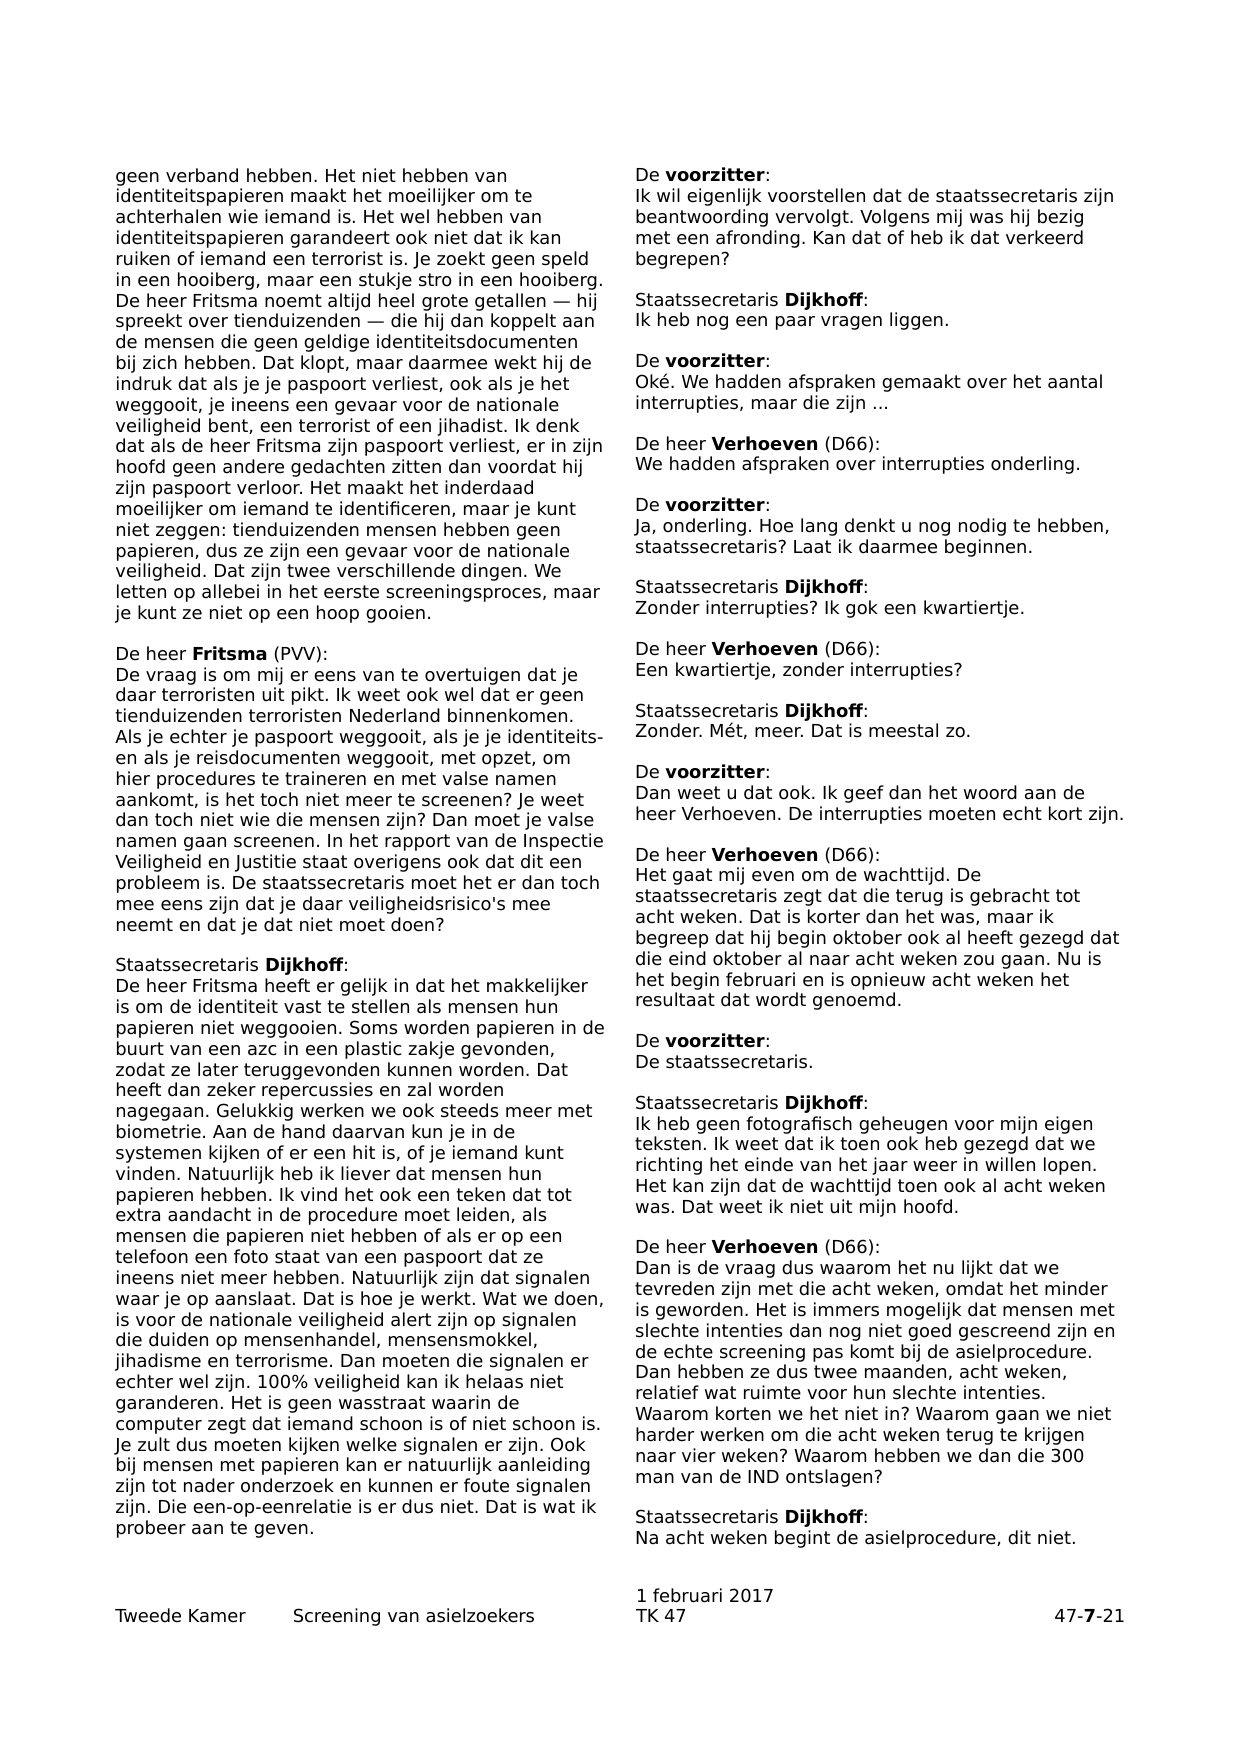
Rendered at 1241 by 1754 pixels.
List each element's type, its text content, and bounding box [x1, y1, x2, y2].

text Staatssecretaris Dijkhoff: [635, 1507, 1125, 1528]
text Staatssecretaris Dijkhoff: [635, 289, 1125, 310]
text Ik heb nog een paar vragen liggen. [635, 310, 1125, 331]
text Een kwartiertje, zonder interrupties? [635, 659, 1125, 680]
text De vraag is om mij er eens van te overtuigen dat je daar terroristen uit pikt. Ik weet ook wel dat er geen tienduizenden terroristen Nederland binnenkomen. Als je echter je paspoort weggooit, als je je identiteits- en als je reisdocumenten weggooit, met opzet, om hier procedures te traineren en met valse namen aankomt, is het toch niet meer te screenen? Je weet dan toch niet wie die mensen zijn? Dan moet je valse namen gaan screenen. In het rapport van de Inspectie Veiligheid en Justitie staat overigens ook dat dit een probleem is. De staatssecretaris moet het er dan toch mee eens zijn dat je daar veiligheidsrisico's mee neemt en dat je dat niet moet doen? [115, 664, 605, 935]
text De voorzitter: [635, 1031, 1125, 1052]
text De voorzitter: [635, 165, 1125, 186]
text Oké. We hadden afspraken gemaakt over het aantal interrupties, maar die zijn ... [635, 372, 1125, 413]
text geen verband hebben. Het niet hebben van identiteitspapieren maakt het moeilijker om te achterhalen wie iemand is. Het wel hebben van identiteitspapieren garandeert ook niet dat ik kan ruiken of iemand een terrorist is. Je zoekt geen speld in een hooiberg, maar een stukje stro in een hooiberg. De heer Fritsma noemt altijd heel grote getallen — hij spreekt over tienduizenden — die hij dan koppelt aan de mensen die geen geldige identiteitsdocumenten bij zich hebben. Dat klopt, maar daarmee wekt hij de indruk dat als je je paspoort verliest, ook als je het weggooit, je ineens een gevaar voor de nationale veiligheid bent, een terrorist of een jihadist. Ik denk dat als de heer Fritsma zijn paspoort verliest, er in zijn hoofd geen andere gedachten zitten dan voordat hij zijn paspoort verloor. Het maakt het inderdaad moeilijker om iemand te identificeren, maar je kunt niet zeggen: tienduizenden mensen hebben geen papieren, dus ze zijn een gevaar voor de nationale veiligheid. Dat zijn twee verschillende dingen. We letten op allebei in het eerste screeningsproces, maar je kunt ze niet op een hoop gooien. [115, 165, 605, 624]
text Het gaat mij even om de wachttijd. De staatssecretaris zegt dat die terug is gebracht tot acht weken. Dat is korter dan het was, maar ik begreep dat hij begin oktober ook al heeft gezegd dat die eind oktober al naar acht weken zou gaan. Nu is het begin februari en is opnieuw acht weken het resultaat dat wordt genoemd. [635, 865, 1125, 1011]
text De heer Fritsma (PVV): [115, 644, 605, 664]
text De voorzitter: [635, 762, 1125, 783]
text De heer Verhoeven (D66): [635, 1237, 1125, 1258]
text Dan is de vraag dus waarom het nu lijkt dat we tevreden zijn met die acht weken, omdat het minder is geworden. Het is immers mogelijk dat mensen met slechte intenties dan nog niet goed gescreend zijn en de echte screening pas komt bij de asielprocedure. Dan hebben ze dus twee maanden, acht weken, relatief wat ruimte voor hun slechte intenties. Waarom korten we het niet in? Waarom gaan we niet harder werken om die acht weken terug te krijgen naar vier weken? Waarom hebben we dan die 300 man van de IND ontslagen? [635, 1258, 1125, 1487]
text De heer Verhoeven (D66): [635, 844, 1125, 865]
text De staatssecretaris. [635, 1052, 1125, 1072]
text Staatssecretaris Dijkhoff: [635, 577, 1125, 598]
text Ik heb geen fotografisch geheugen voor mijn eigen teksten. Ik weet dat ik toen ook heb gezegd dat we richting het einde van het jaar weer in willen lopen. Het kan zijn dat de wachttijd toen ook al acht weken was. Dat weet ik niet uit mijn hoofd. [635, 1113, 1125, 1217]
text Staatssecretaris Dijkhoff: [635, 700, 1125, 721]
text Zonder. Mét, meer. Dat is meestal zo. [635, 721, 1125, 742]
text De heer Fritsma heeft er gelijk in dat het makkelijker is om de identiteit vast te stellen als mensen hun papieren niet weggooien. Soms worden papieren in de buurt van een azc in een plastic zakje gevonden, zodat ze later teruggevonden kunnen worden. Dat heeft dan zeker repercussies en zal worden nagegaan. Gelukkig werken we ook steeds meer met biometrie. Aan de hand daarvan kun je in de systemen kijken of er een hit is, of je iemand kunt vinden. Natuurlijk heb ik liever dat mensen hun papieren hebben. Ik vind het ook een teken dat tot extra aandacht in de procedure moet leiden, als mensen die papieren niet hebben of als er op een telefoon een foto staat van een paspoort dat ze ineens niet meer hebben. Natuurlijk zijn dat signalen waar je op aanslaat. Dat is hoe je werkt. Wat we doen, is voor de nationale veiligheid alert zijn op signalen die duiden op mensenhandel, mensensmokkel, jihadisme en terrorisme. Dan moeten die signalen er echter wel zijn. 100% veiligheid kan ik helaas niet garanderen. Het is geen wasstraat waarin de computer zegt dat iemand schoon is of niet schoon is. Je zult dus moeten kijken welke signalen er zijn. Ook bij mensen met papieren kan er natuurlijk aanleiding zijn tot nader onderzoek en kunnen er foute signalen zijn. Die een-op-eenrelatie is er dus niet. Dat is wat ik probeer aan te geven. [115, 976, 605, 1538]
text We hadden afspraken over interrupties onderling. [635, 454, 1125, 475]
text Dan weet u dat ook. Ik geef dan het woord aan de heer Verhoeven. De interrupties moeten echt kort zijn. [635, 783, 1125, 824]
text Na acht weken begint de asielprocedure, dit niet. [635, 1528, 1125, 1549]
text De voorzitter: [635, 495, 1125, 516]
text Zonder interrupties? Ik gok een kwartiertje. [635, 598, 1125, 619]
text Ik wil eigenlijk voorstellen dat de staatssecretaris zijn beantwoording vervolgt. Volgens mij was hij bezig met een afronding. Kan dat of heb ik dat verkeerd begrepen? [635, 186, 1125, 269]
text Ja, onderling. Hoe lang denkt u nog nodig te hebben, staatssecretaris? Laat ik daarmee beginnen. [635, 516, 1125, 557]
text Staatssecretaris Dijkhoff: [115, 955, 605, 976]
text De heer Verhoeven (D66): [635, 433, 1125, 454]
text De voorzitter: [635, 351, 1125, 372]
text De heer Verhoeven (D66): [635, 639, 1125, 659]
text Staatssecretaris Dijkhoff: [635, 1092, 1125, 1113]
